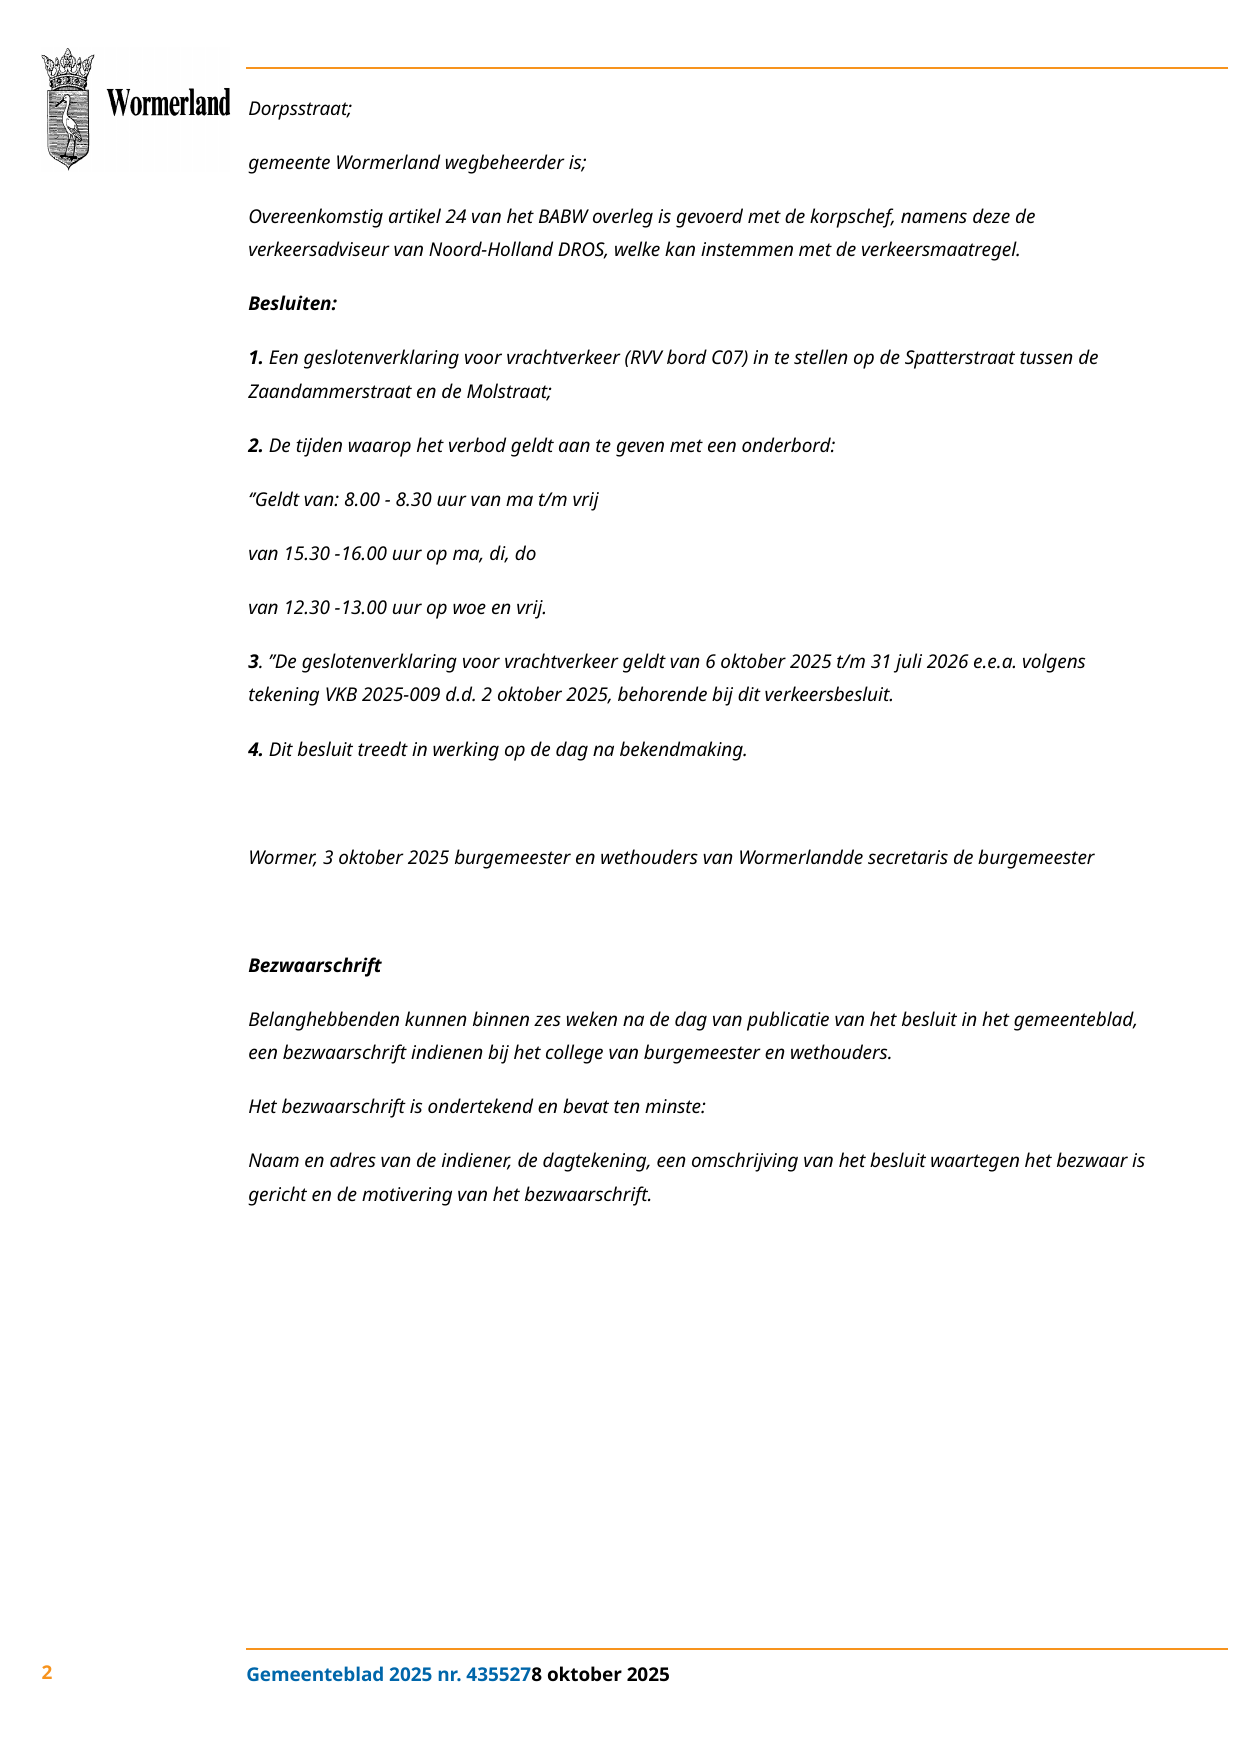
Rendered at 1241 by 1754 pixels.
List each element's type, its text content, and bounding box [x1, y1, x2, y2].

text 3. ’’De geslotenverklaring voor vrachtverkeer geldt van 6 oktober 2025 t/m 31 juli 2026 e.e.a. volgens tekening VKB 2025-009 d.d. 2 oktober 2025, behorende bij dit verkeersbesluit. [248, 648, 1152, 707]
text Wormer, 3 oktober 2025 burgemeester en wethouders van Wormerlandde secretaris de burgemeester [248, 844, 1152, 869]
text 4. Dit besluit treedt in werking op de dag na bekendmaking. [248, 736, 1152, 761]
text ‘’Geldt van: 8.00 - 8.30 uur van ma t/m vrij [248, 486, 1152, 512]
text Overeenkomstig artikel 24 van het BABW overleg is gevoerd met de korpschef, namens deze de verkeersadviseur van Noord-Holland DROS, welke kan instemmen met de verkeersmaatregel. [248, 203, 1152, 262]
text Het bezwaarschrift is ondertekend en bevat ten minste: [248, 1093, 1152, 1119]
text 1. Een geslotenverklaring voor vrachtverkeer (RVV bord C07) in te stellen op de Spatterstraat tussen de Zaandammerstraat en de Molstraat; [248, 344, 1152, 404]
text van 15.30 -16.00 uur op ma, di, do [248, 540, 1152, 566]
picture [41, 47, 231, 172]
text Naam en adres van de indiener, de dagtekening, een omschrijving van het besluit waartegen het bezwaar is gericht en de motivering van het bezwaarschrift. [248, 1148, 1152, 1207]
text Bezwaarschrift [248, 952, 1152, 978]
text 2. De tijden waarop het verbod geldt aan te geven met een onderbord: [248, 432, 1152, 458]
text van 12.30 -13.00 uur op woe en vrij. [248, 594, 1152, 620]
text Dorpsstraat; [248, 95, 1152, 121]
text Belanghebbenden kunnen binnen zes weken na de dag van publicatie van het besluit in het gemeenteblad, een bezwaarschrift indienen bij het college van burgemeester en wethouders. [248, 1006, 1152, 1065]
text Besluiten: [248, 290, 1152, 316]
text gemeente Wormerland wegbeheerder is; [248, 149, 1152, 174]
